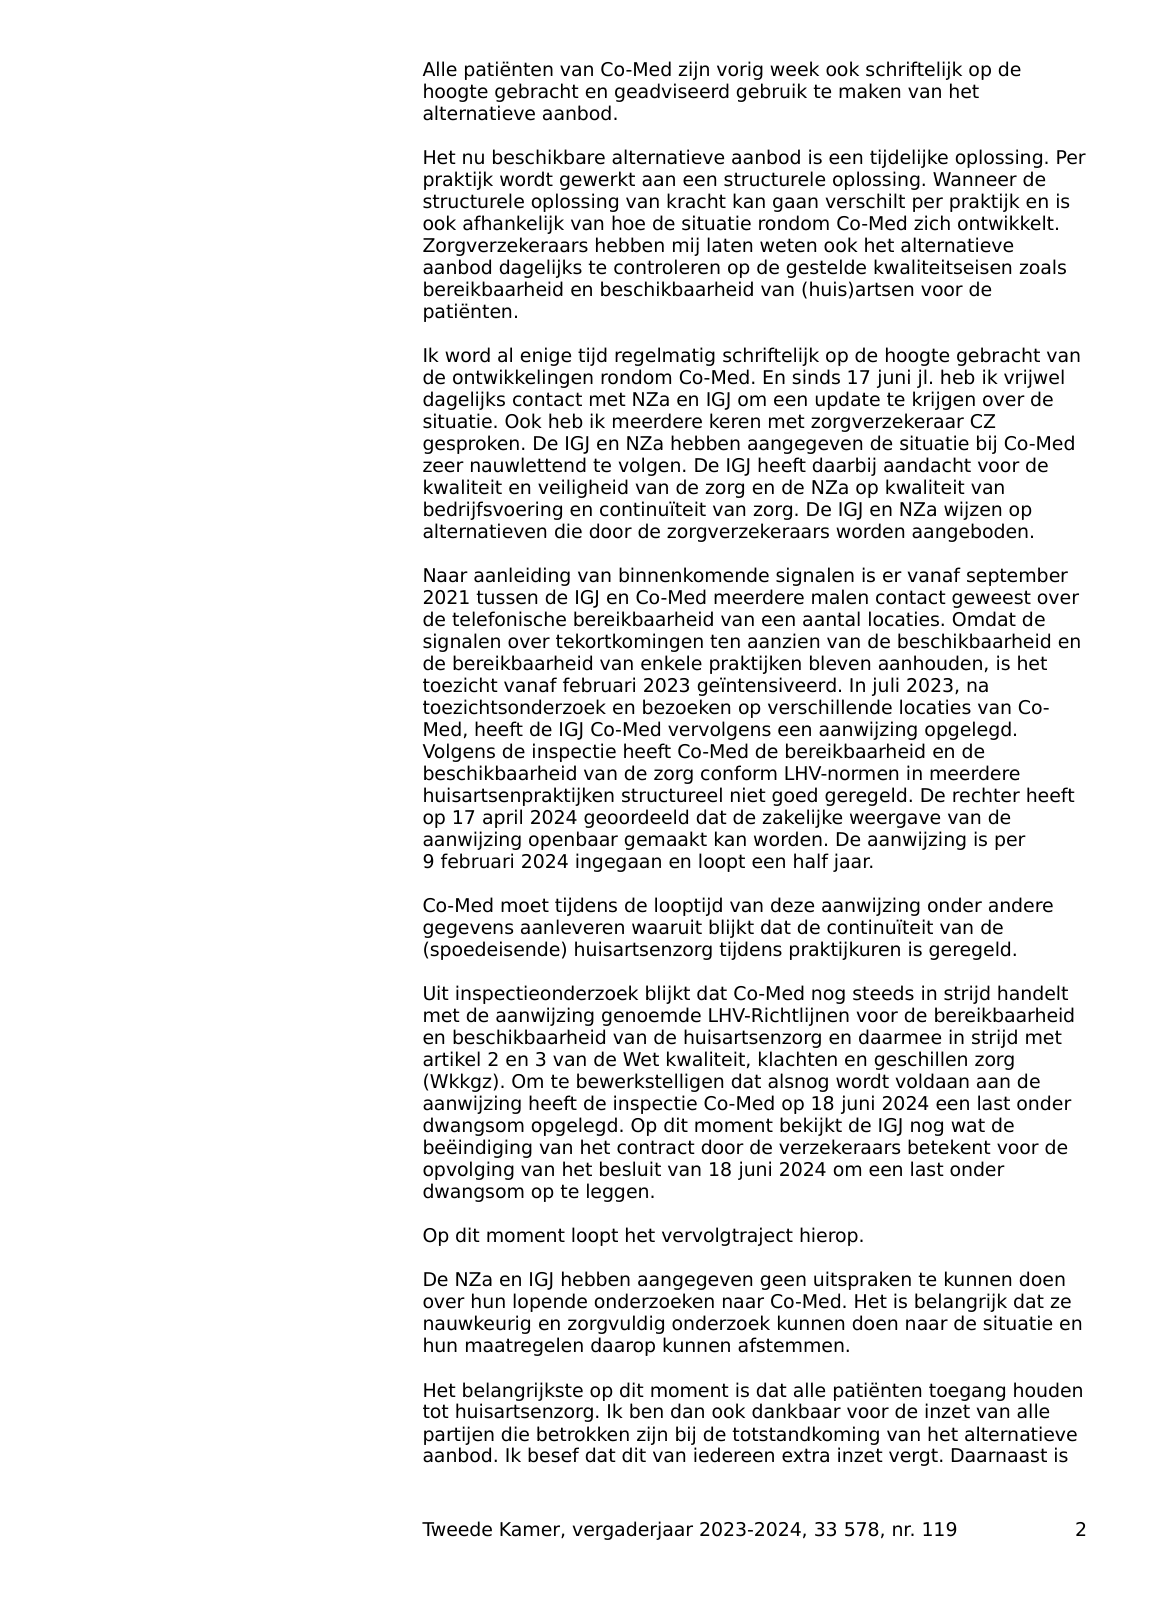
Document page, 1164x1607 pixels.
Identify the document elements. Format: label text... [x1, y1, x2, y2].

text De NZa en IGJ hebben aangegeven geen uitspraken te kunnen doen over hun lopende onderzoeken naar Co-Med. Het is belangrijk dat ze nauwkeurig en zorgvuldig onderzoek kunnen doen naar de situatie en hun maatregelen daarop kunnen afstemmen. [422, 1269, 1087, 1357]
text Het belangrijkste op dit moment is dat alle patiënten toegang houden tot huisartsenzorg. Ik ben dan ook dankbaar voor de inzet van alle partijen die betrokken zijn bij de totstandkoming van het alternatieve aanbod. Ik besef dat dit van iedereen extra inzet vergt. Daarnaast is [422, 1379, 1087, 1467]
text Co-Med moet tijdens de looptijd van deze aanwijzing onder andere gegevens aanleveren waaruit blijkt dat de continuïteit van de (spoedeisende) huisartsenzorg tijdens praktijkuren is geregeld. [422, 895, 1087, 961]
text Uit inspectieonderzoek blijkt dat Co-Med nog steeds in strijd handelt met de aanwijzing genoemde LHV-Richtlijnen voor de bereikbaarheid en beschikbaarheid van de huisartsenzorg en daarmee in strijd met artikel 2 en 3 van de Wet kwaliteit, klachten en geschillen zorg (Wkkgz). Om te bewerkstelligen dat alsnog wordt voldaan aan de aanwijzing heeft de inspectie Co-Med op 18 juni 2024 een last onder dwangsom opgelegd. Op dit moment bekijkt de IGJ nog wat de beëindiging van het contract door de verzekeraars betekent voor de opvolging van het besluit van 18 juni 2024 om een last onder dwangsom op te leggen. [422, 983, 1087, 1203]
text Op dit moment loopt het vervolgtraject hierop. [422, 1225, 1087, 1247]
text Naar aanleiding van binnenkomende signalen is er vanaf september 2021 tussen de IGJ en Co-Med meerdere malen contact geweest over de telefonische bereikbaarheid van een aantal locaties. Omdat de signalen over tekortkomingen ten aanzien van de beschikbaarheid en de bereikbaarheid van enkele praktijken bleven aanhouden, is het toezicht vanaf februari 2023 geïntensiveerd. In juli 2023, na toezichtsonderzoek en bezoeken op verschillende locaties van Co-Med, heeft de IGJ Co-Med vervolgens een aanwijzing opgelegd. Volgens de inspectie heeft Co-Med de bereikbaarheid en de beschikbaarheid van de zorg conform LHV-normen in meerdere huisartsenpraktijken structureel niet goed geregeld. De rechter heeft op 17 april 2024 geoordeeld dat de zakelijke weergave van de aanwijzing openbaar gemaakt kan worden. De aanwijzing is per 9 februari 2024 ingegaan en loopt een half jaar. [422, 565, 1087, 873]
text Alle patiënten van Co-Med zijn vorig week ook schriftelijk op de hoogte gebracht en geadviseerd gebruik te maken van het alternatieve aanbod. [422, 59, 1087, 125]
text Ik word al enige tijd regelmatig schriftelijk op de hoogte gebracht van de ontwikkelingen rondom Co-Med. En sinds 17 juni jl. heb ik vrijwel dagelijks contact met NZa en IGJ om een update te krijgen over de situatie. Ook heb ik meerdere keren met zorgverzekeraar CZ gesproken. De IGJ en NZa hebben aangegeven de situatie bij Co-Med zeer nauwlettend te volgen. De IGJ heeft daarbij aandacht voor de kwaliteit en veiligheid van de zorg en de NZa op kwaliteit van bedrijfsvoering en continuïteit van zorg. De IGJ en NZa wijzen op alternatieven die door de zorgverzekeraars worden aangeboden. [422, 345, 1087, 543]
text Het nu beschikbare alternatieve aanbod is een tijdelijke oplossing. Per praktijk wordt gewerkt aan een structurele oplossing. Wanneer de structurele oplossing van kracht kan gaan verschilt per praktijk en is ook afhankelijk van hoe de situatie rondom Co-Med zich ontwikkelt. Zorgverzekeraars hebben mij laten weten ook het alternatieve aanbod dagelijks te controleren op de gestelde kwaliteitseisen zoals bereikbaarheid en beschikbaarheid van (huis)artsen voor de patiënten. [422, 147, 1087, 323]
